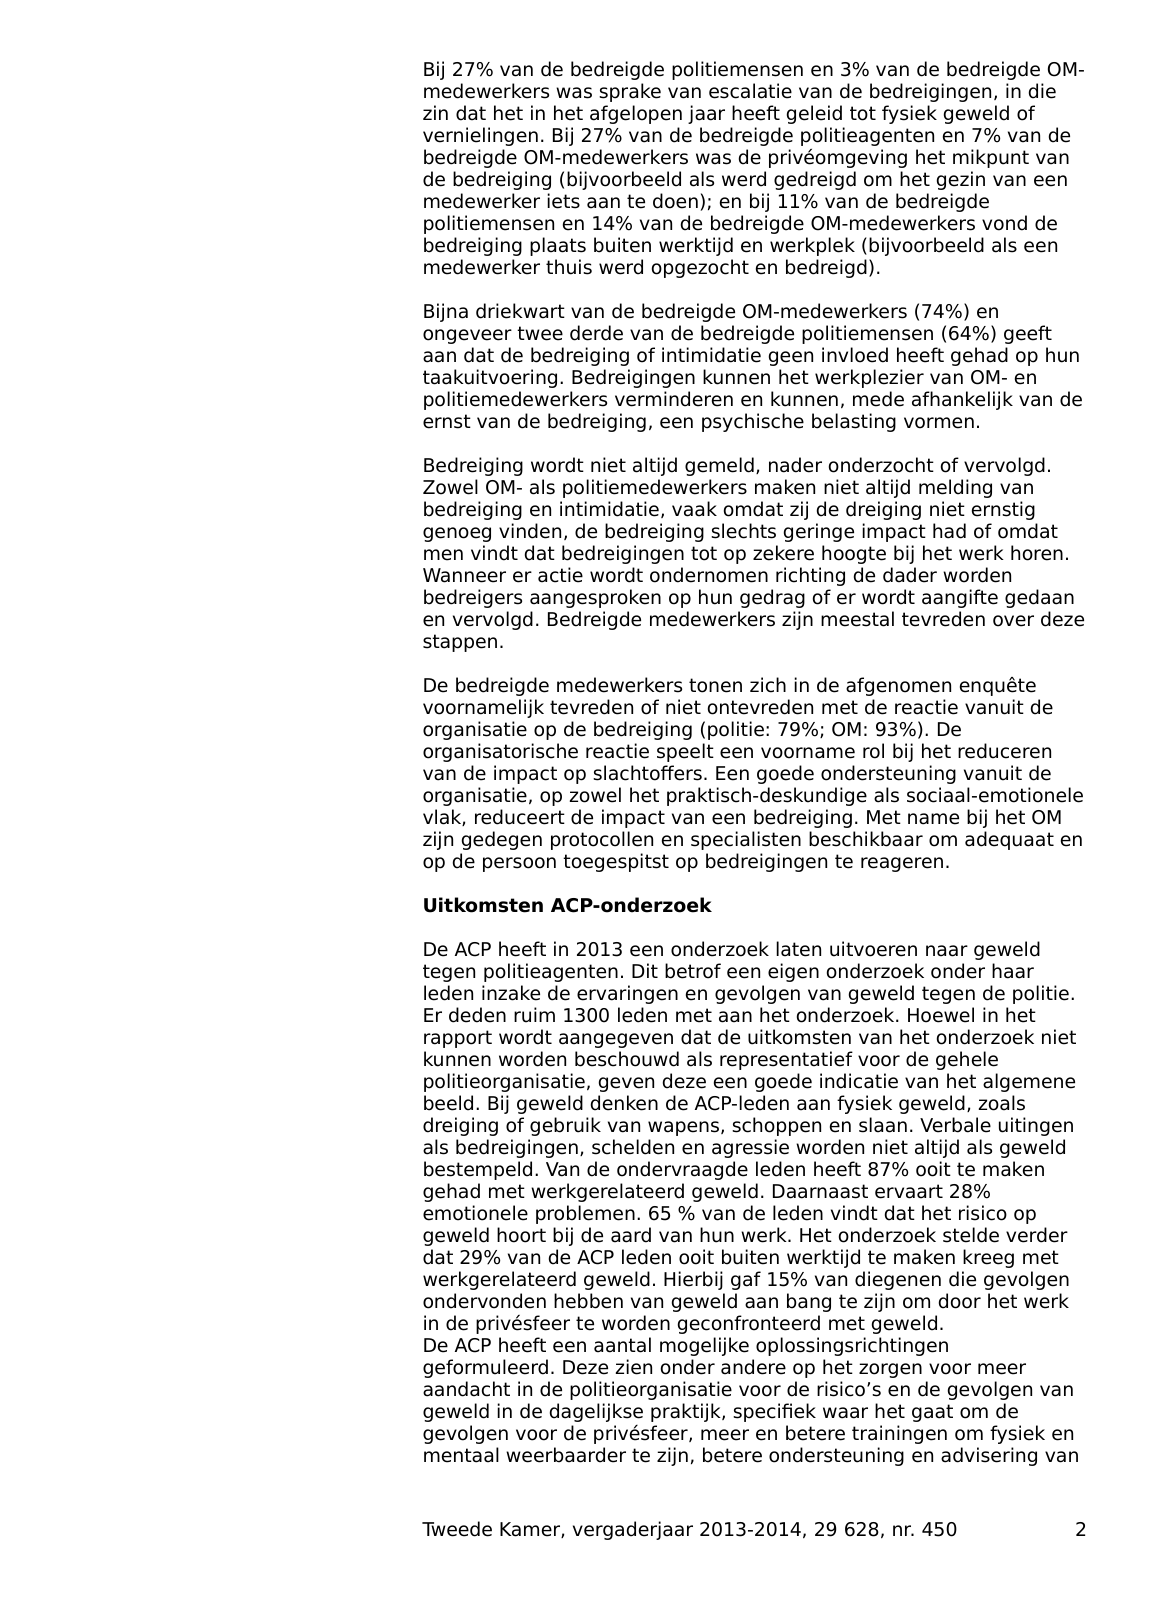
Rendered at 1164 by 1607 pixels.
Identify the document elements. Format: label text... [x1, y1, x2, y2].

text De ACP heeft een aantal mogelijke oplossingsrichtingen geformuleerd. Deze zien onder andere op het zorgen voor meer aandacht in de politieorganisatie voor de risico’s en de gevolgen van geweld in de dagelijkse praktijk, specifiek waar het gaat om de gevolgen voor de privésfeer, meer en betere trainingen om fysiek en mentaal weerbaarder te zijn, betere ondersteuning en advisering van [422, 1335, 1087, 1467]
text De bedreigde medewerkers tonen zich in de afgenomen enquête voornamelijk tevreden of niet ontevreden met de reactie vanuit de organisatie op de bedreiging (politie: 79%; OM: 93%). De organisatorische reactie speelt een voorname rol bij het reduceren van de impact op slachtoffers. Een goede ondersteuning vanuit de organisatie, op zowel het praktisch-deskundige als sociaal-emotionele vlak, reduceert de impact van een bedreiging. Met name bij het OM zijn gedegen protocollen en specialisten beschikbaar om adequaat en op de persoon toegespitst op bedreigingen te reageren. [422, 675, 1087, 873]
subtitle Uitkomsten ACP-onderzoek [422, 895, 1087, 917]
text De ACP heeft in 2013 een onderzoek laten uitvoeren naar geweld tegen politieagenten. Dit betrof een eigen onderzoek onder haar leden inzake de ervaringen en gevolgen van geweld tegen de politie. Er deden ruim 1300 leden met aan het onderzoek. Hoewel in het rapport wordt aangegeven dat de uitkomsten van het onderzoek niet kunnen worden beschouwd als representatief voor de gehele politieorganisatie, geven deze een goede indicatie van het algemene beeld. Bij geweld denken de ACP-leden aan fysiek geweld, zoals dreiging of gebruik van wapens, schoppen en slaan. Verbale uitingen als bedreigingen, schelden en agressie worden niet altijd als geweld bestempeld. Van de ondervraagde leden heeft 87% ooit te maken gehad met werkgerelateerd geweld. Daarnaast ervaart 28% emotionele problemen. 65 % van de leden vindt dat het risico op geweld hoort bij de aard van hun werk. Het onderzoek stelde verder dat 29% van de ACP leden ooit buiten werktijd te maken kreeg met werkgerelateerd geweld. Hierbij gaf 15% van diegenen die gevolgen ondervonden hebben van geweld aan bang te zijn om door het werk in de privésfeer te worden geconfronteerd met geweld. [422, 939, 1087, 1335]
text Bijna driekwart van de bedreigde OM-medewerkers (74%) en ongeveer twee derde van de bedreigde politiemensen (64%) geeft aan dat de bedreiging of intimidatie geen invloed heeft gehad op hun taakuitvoering. Bedreigingen kunnen het werkplezier van OM- en politiemedewerkers verminderen en kunnen, mede afhankelijk van de ernst van de bedreiging, een psychische belasting vormen. [422, 301, 1087, 433]
text Bedreiging wordt niet altijd gemeld, nader onderzocht of vervolgd. Zowel OM- als politiemedewerkers maken niet altijd melding van bedreiging en intimidatie, vaak omdat zij de dreiging niet ernstig genoeg vinden, de bedreiging slechts geringe impact had of omdat men vindt dat bedreigingen tot op zekere hoogte bij het werk horen. Wanneer er actie wordt ondernomen richting de dader worden bedreigers aangesproken op hun gedrag of er wordt aangifte gedaan en vervolgd. Bedreigde medewerkers zijn meestal tevreden over deze stappen. [422, 455, 1087, 653]
text Bij 27% van de bedreigde politiemensen en 3% van de bedreigde OM-medewerkers was sprake van escalatie van de bedreigingen, in die zin dat het in het afgelopen jaar heeft geleid tot fysiek geweld of vernielingen. Bij 27% van de bedreigde politieagenten en 7% van de bedreigde OM-medewerkers was de privéomgeving het mikpunt van de bedreiging (bijvoorbeeld als werd gedreigd om het gezin van een medewerker iets aan te doen); en bij 11% van de bedreigde politiemensen en 14% van de bedreigde OM-medewerkers vond de bedreiging plaats buiten werktijd en werkplek (bijvoorbeeld als een medewerker thuis werd opgezocht en bedreigd). [422, 59, 1087, 279]
